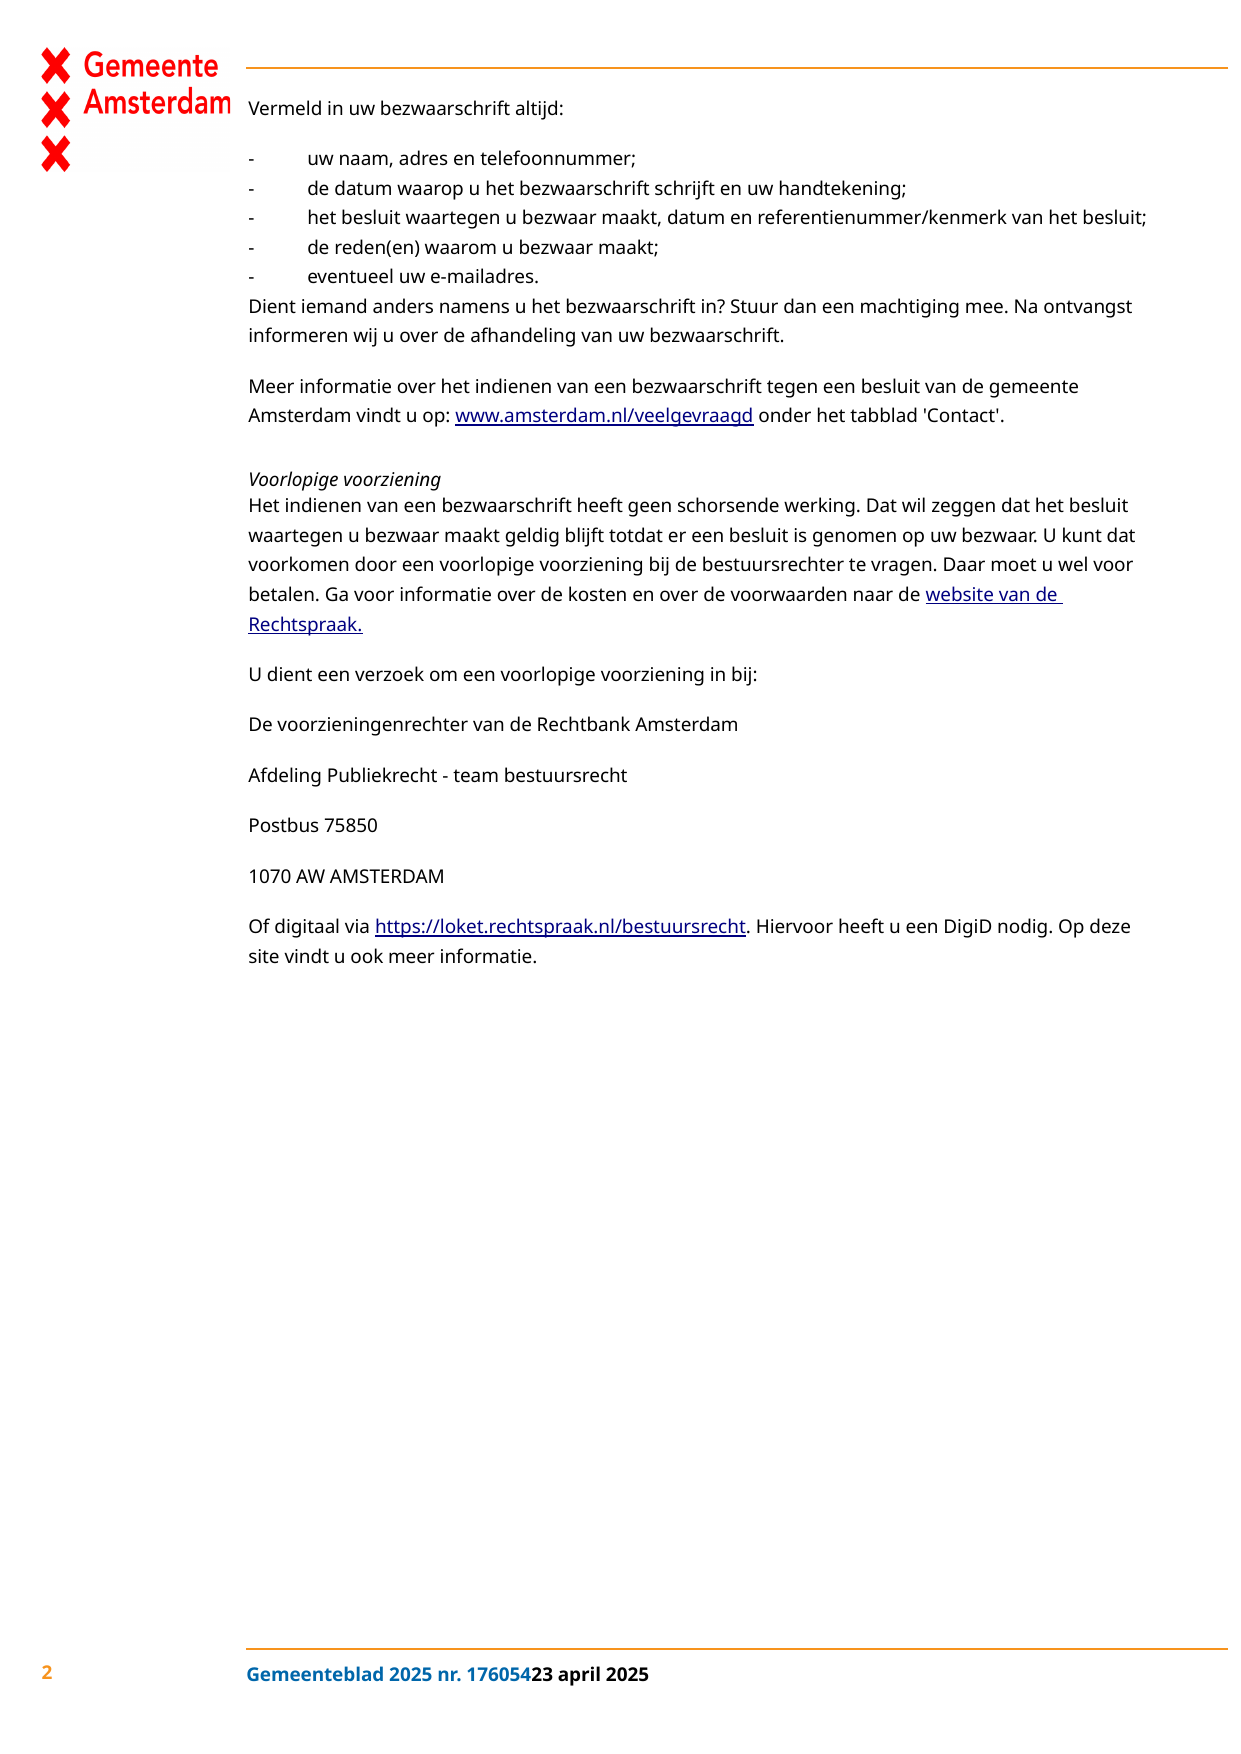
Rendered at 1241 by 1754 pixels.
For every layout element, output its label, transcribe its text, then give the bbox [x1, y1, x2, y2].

text Het indienen van een bezwaarschrift heeft geen schorsende werking. Dat wil zeggen dat het besluit waartegen u bezwaar maakt geldig blijft totdat er een besluit is genomen op uw bezwaar. U kunt dat voorkomen door een voorlopige voorziening bij de bestuursrechter te vragen. Daar moet u wel voor betalen. Ga voor informatie over de kosten en over de voorwaarden naar de website van de Rechtspraak. [248, 492, 1152, 636]
text Voorlopige voorziening [248, 467, 1152, 492]
text Meer informatie over het indienen van een bezwaarschrift tegen een besluit van de gemeente Amsterdam vindt u op: www.amsterdam.nl/veelgevraagd onder het tabblad 'Contact'. [248, 373, 1152, 428]
text Afdeling Publiekrecht - team bestuursrecht [248, 762, 1152, 788]
text 1070 AW AMSTERDAM [248, 863, 1152, 888]
text U dient een verzoek om een voorlopige voorziening in bij: [248, 661, 1152, 687]
text Vermeld in uw bezwaarschrift altijd: [248, 95, 1152, 121]
list de datum waarop u het bezwaarschrift schrijft en uw handtekening; [248, 175, 1152, 201]
text Of digitaal via https://loket.rechtspraak.nl/bestuursrecht. Hiervoor heeft u een DigiD nodig. Op deze site vindt u ook meer informatie. [248, 913, 1152, 968]
text Postbus 75850 [248, 812, 1152, 838]
list het besluit waartegen u bezwaar maakt, datum en referentienummer/kenmerk van het besluit; [248, 204, 1152, 230]
text Dient iemand anders namens u het bezwaarschrift in? Stuur dan een machtiging mee. Na ontvangst informeren wij u over de afhandeling van uw bezwaarschrift. [248, 293, 1152, 348]
picture [41, 47, 231, 172]
list de reden(en) waarom u bezwaar maakt; [248, 234, 1152, 260]
list eventueel uw e-mailadres. [248, 263, 1152, 289]
list uw naam, adres en telefoonnummer; [248, 145, 1152, 171]
text De voorzieningenrechter van de Rechtbank Amsterdam [248, 712, 1152, 737]
